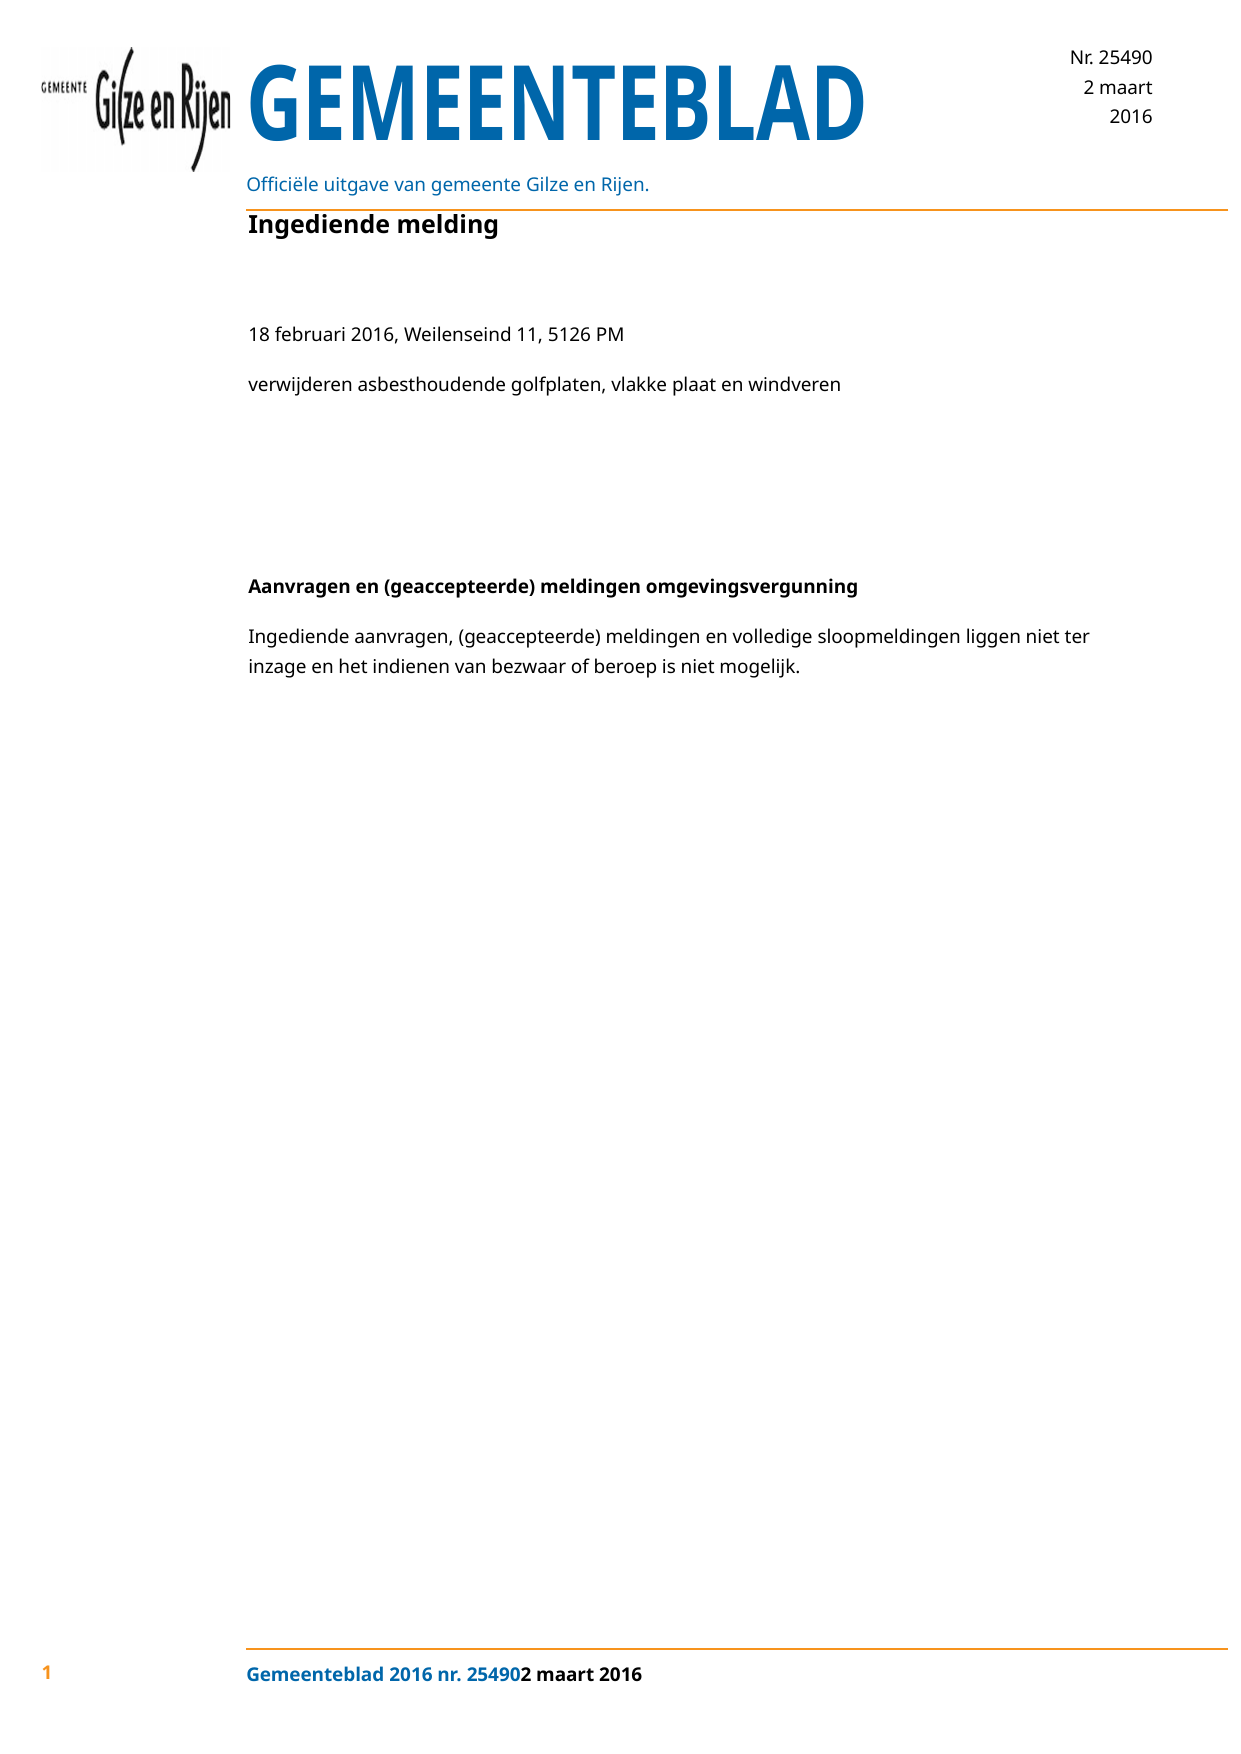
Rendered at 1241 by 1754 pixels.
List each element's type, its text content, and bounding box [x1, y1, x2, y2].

text Ingediende melding [248, 211, 1152, 241]
picture [41, 47, 231, 172]
text 18 februari 2016, Weilenseind 11, 5126 PM [248, 321, 1152, 346]
text Aanvragen en (geaccepteerde) meldingen omgevingsvergunning [248, 573, 1152, 598]
text verwijderen asbesthoudende golfplaten, vlakke plaat en windveren [248, 371, 1152, 397]
text Ingediende aanvragen, (geaccepteerde) meldingen en volledige sloopmeldingen liggen niet ter inzage en het indienen van bezwaar of beroep is niet mogelijk. [248, 623, 1152, 678]
